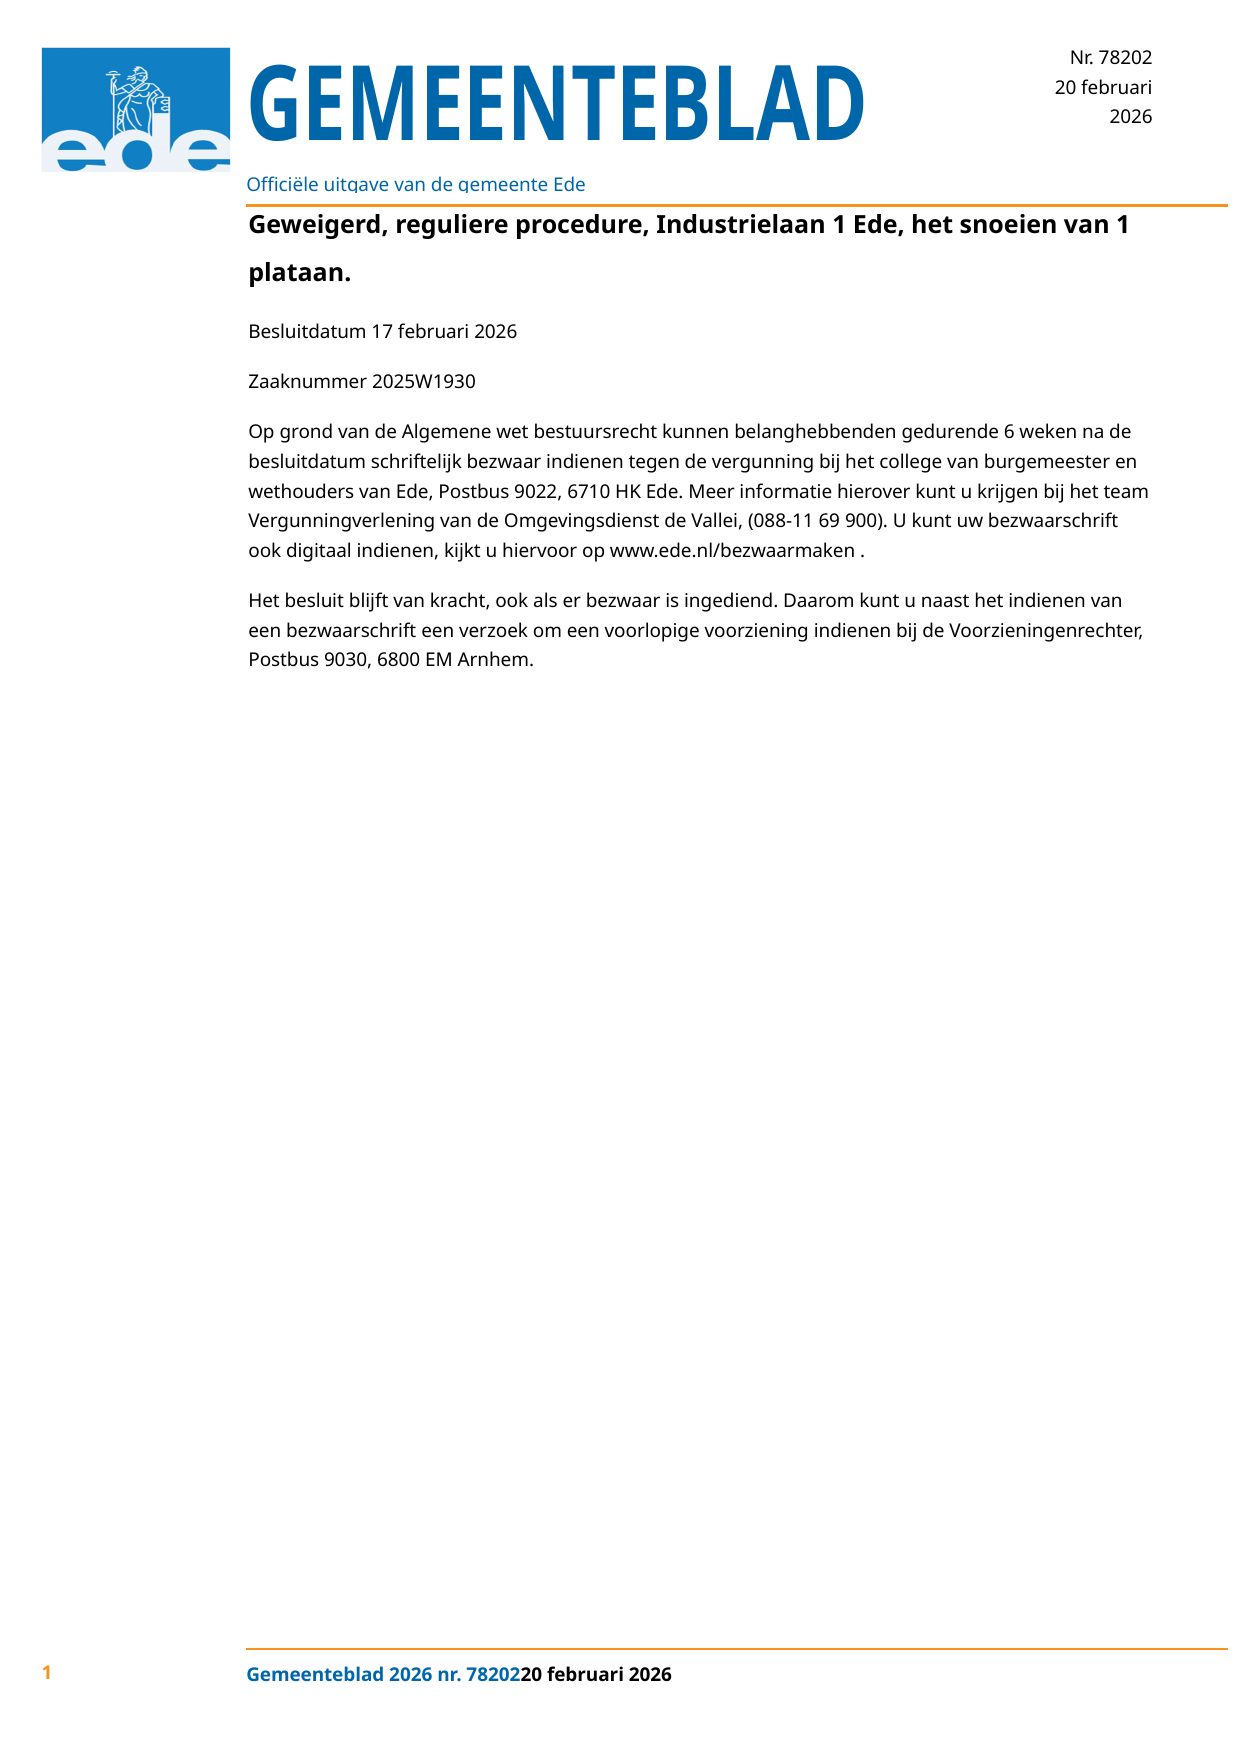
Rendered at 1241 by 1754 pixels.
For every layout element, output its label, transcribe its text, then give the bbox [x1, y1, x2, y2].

text Zaaknummer 2025W1930 [248, 368, 1152, 394]
text Op grond van de Algemene wet bestuursrecht kunnen belanghebbenden gedurende 6 weken na de besluitdatum schriftelijk bezwaar indienen tegen de vergunning bij het college van burgemeester en wethouders van Ede, Postbus 9022, 6710 HK Ede. Meer informatie hierover kunt u krijgen bij het team Vergunningverlening van de Omgevingsdienst de Vallei, (088-11 69 900). U kunt uw bezwaarschrift ook digitaal indienen, kijkt u hiervoor op www.ede.nl/bezwaarmaken . [248, 419, 1152, 563]
text Het besluit blijft van kracht, ook als er bezwaar is ingediend. Daarom kunt u naast het indienen van een bezwaarschrift een verzoek om een voorlopige voorziening indienen bij de Voorzieningenrechter, Postbus 9030, 6800 EM Arnhem. [248, 587, 1152, 672]
text Geweigerd, reguliere procedure, Industrielaan 1 Ede, het snoeien van 1 plataan. [248, 207, 1152, 288]
text Besluitdatum 17 februari 2026 [248, 318, 1152, 344]
picture [41, 47, 231, 172]
